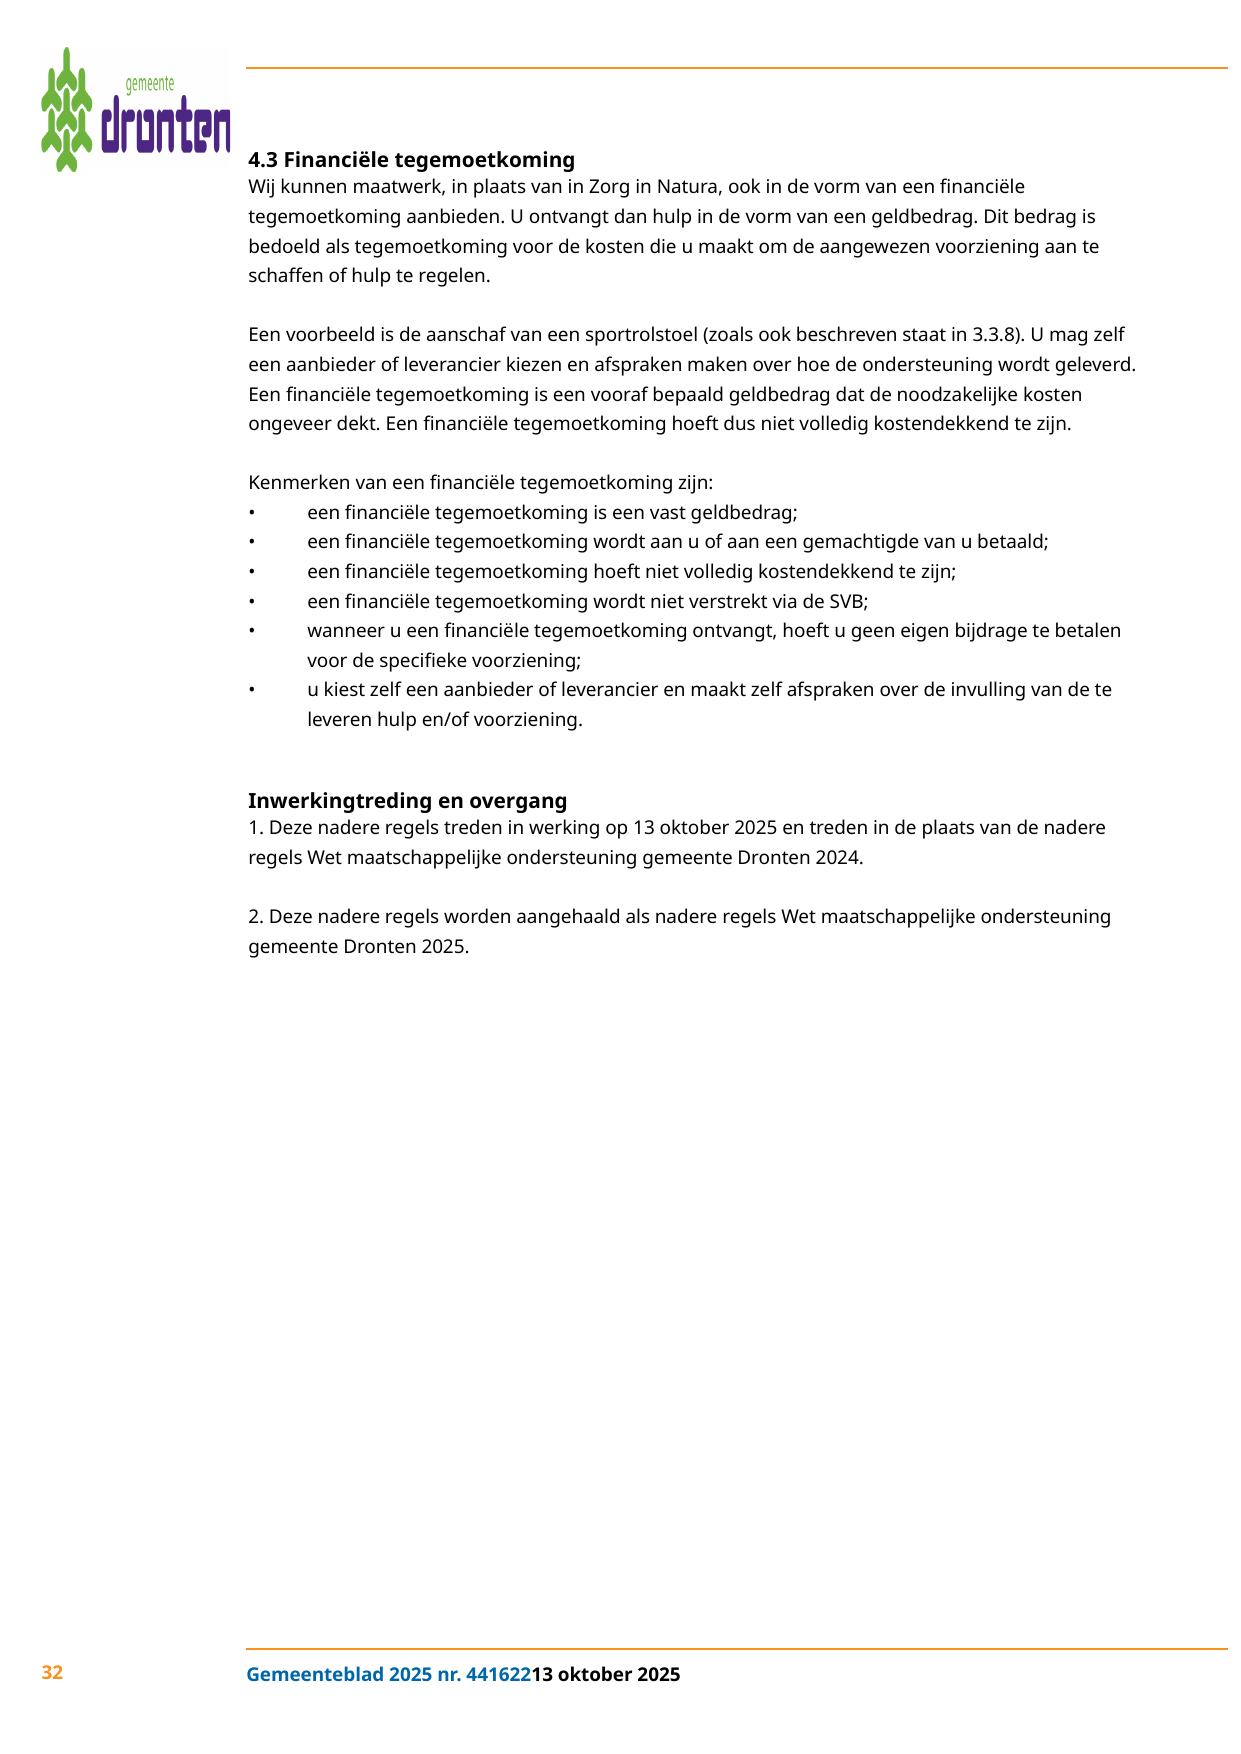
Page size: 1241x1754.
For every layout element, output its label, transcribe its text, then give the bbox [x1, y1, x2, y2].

text 2. Deze nadere regels worden aangehaald als nadere regels Wet maatschappelijke ondersteuning gemeente Dronten 2025. [248, 903, 1152, 959]
list wanneer u een financiële tegemoetkoming ontvangt, hoeft u geen eigen bijdrage te betalen voor de specifieke voorziening; [248, 617, 1152, 673]
text 4.3 Financiële tegemoetkoming [248, 145, 1152, 174]
list een financiële tegemoetkoming hoeft niet volledig kostendekkend te zijn; [248, 558, 1152, 584]
text Een voorbeeld is de aanschaf van een sportrolstoel (zoals ook beschreven staat in 3.3.8). U mag zelf een aanbieder of leverancier kiezen en afspraken maken over hoe de ondersteuning wordt geleverd. Een financiële tegemoetkoming is een vooraf bepaald geldbedrag dat de noodzakelijke kosten ongeveer dekt. Een financiële tegemoetkoming hoeft dus niet volledig kostendekkend te zijn. [248, 322, 1152, 436]
list een financiële tegemoetkoming wordt niet verstrekt via de SVB; [248, 588, 1152, 613]
text Wij kunnen maatwerk, in plaats van in Zorg in Natura, ook in de vorm van een financiële tegemoetkoming aanbieden. U ontvangt dan hulp in de vorm van een geldbedrag. Dit bedrag is bedoeld als tegemoetkoming voor de kosten die u maakt om de aangewezen voorziening aan te schaffen of hulp te regelen. [248, 174, 1152, 288]
text Inwerkingtreding en overgang [248, 786, 1152, 814]
list een financiële tegemoetkoming is een vast geldbedrag; [248, 499, 1152, 525]
text 1. Deze nadere regels treden in werking op 13 oktober 2025 en treden in de plaats van de nadere regels Wet maatschappelijke ondersteuning gemeente Dronten 2024. [248, 814, 1152, 870]
list een financiële tegemoetkoming wordt aan u of aan een gemachtigde van u betaald; [248, 529, 1152, 554]
list u kiest zelf een aanbieder of leverancier en maakt zelf afspraken over de invulling van de te leveren hulp en/of voorziening. [248, 677, 1152, 732]
text Kenmerken van een financiële tegemoetkoming zijn: [248, 469, 1152, 495]
picture [41, 47, 231, 172]
